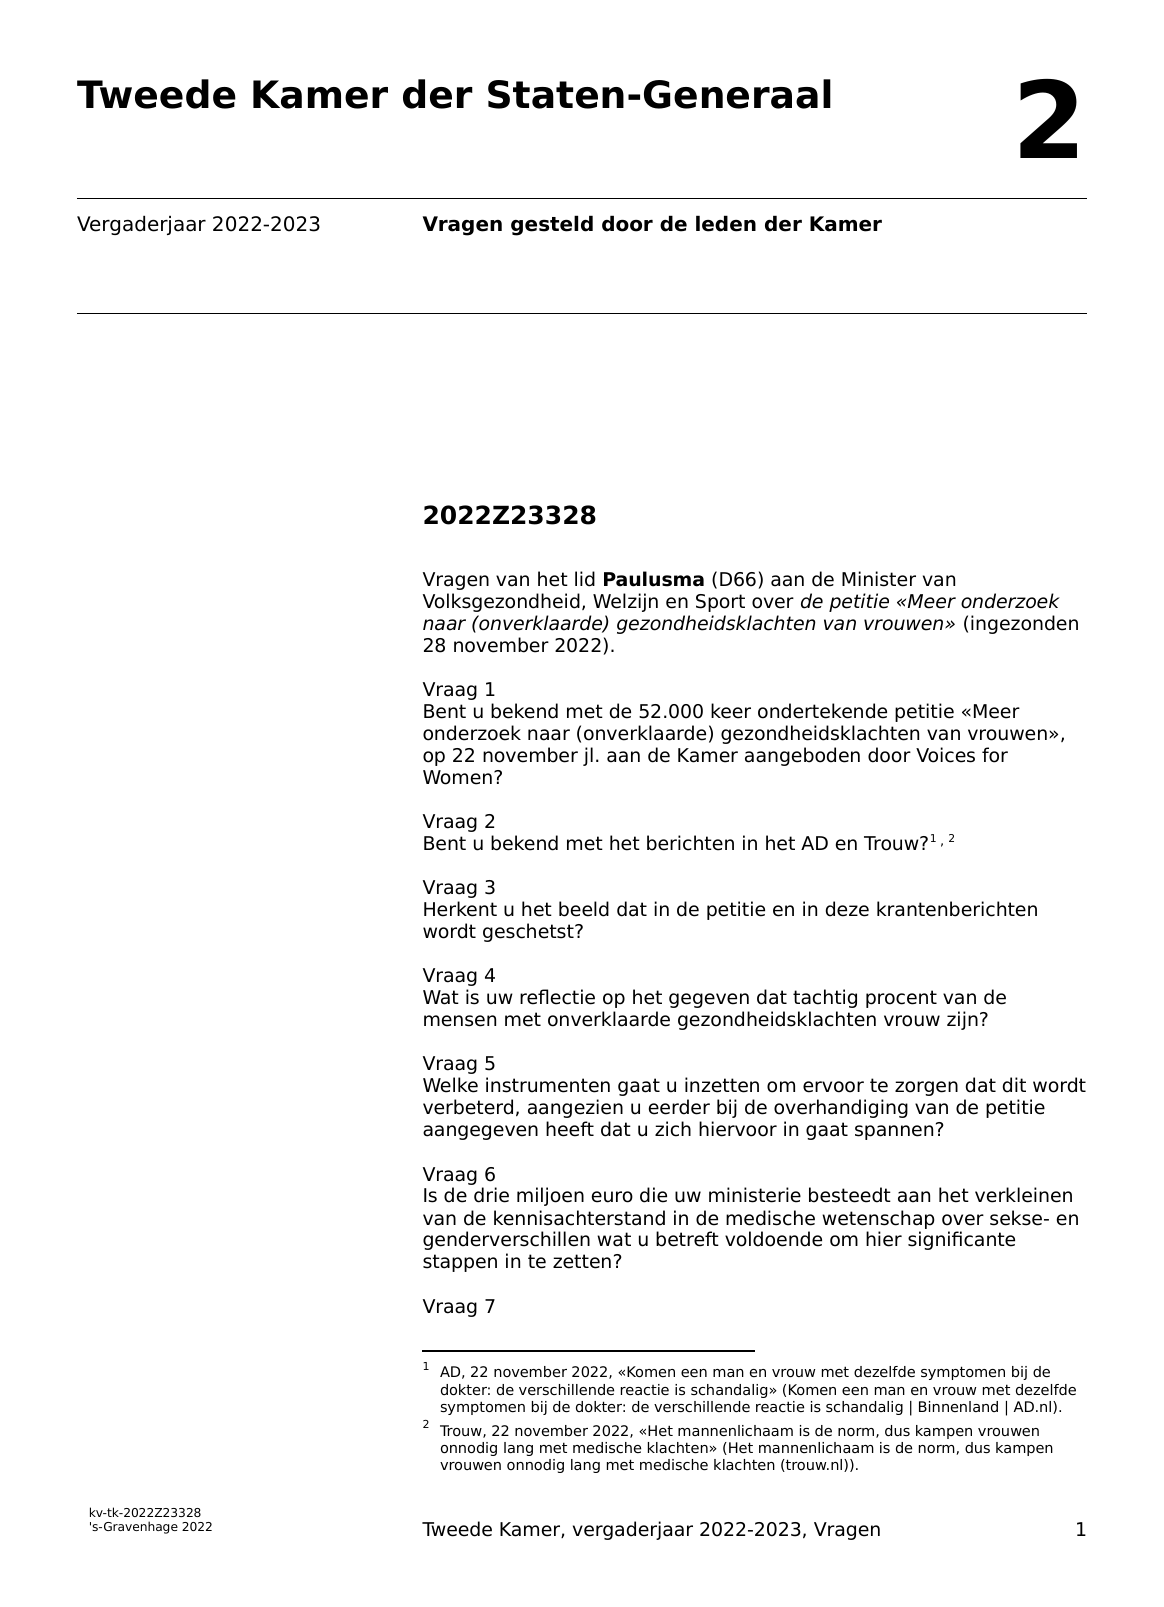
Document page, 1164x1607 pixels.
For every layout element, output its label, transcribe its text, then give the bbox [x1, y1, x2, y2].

text Wat is uw reflectie op het gegeven dat tachtig procent van de mensen met onverklaarde gezondheidsklachten vrouw zijn? [422, 987, 1087, 1031]
text Vraag 3 [422, 877, 1087, 899]
table_cell Vragen gesteld door de leden der Kamer [422, 199, 1087, 313]
table_header Tweede Kamer der Staten-Generaal [77, 59, 886, 198]
text Vraag 1 [422, 679, 1087, 701]
text Herkent u het beeld dat in de petitie en in deze krantenberichten wordt geschetst? [422, 899, 1087, 943]
text Bent u bekend met de 52.000 keer ondertekende petitie «Meer onderzoek naar (onverklaarde) gezondheidsklachten van vrouwen», op 22 november jl. aan de Kamer aangeboden door Voices for Women? [422, 701, 1087, 789]
table_header 2 [886, 59, 1087, 198]
text Trouw, 22 november 2022, «Het mannenlichaam is de norm, dus kampen vrouwen onnodig lang met medische klachten» (Het mannenlichaam is de norm, dus kampen vrouwen onnodig lang met medische klachten (trouw.nl)). [422, 1418, 1087, 1474]
text 2022Z23328 [422, 501, 1087, 531]
text Vraag 4 [422, 965, 1087, 987]
text Vraag 6 [422, 1163, 1087, 1185]
text Welke instrumenten gaat u inzetten om ervoor te zorgen dat dit wordt verbeterd, aangezien u eerder bij de overhandiging van de petitie aangegeven heeft dat u zich hiervoor in gaat spannen? [422, 1075, 1087, 1141]
text Is de drie miljoen euro die uw ministerie besteedt aan het verkleinen van de kennisachterstand in de medische wetenschap over sekse- en genderverschillen wat u betreft voldoende om hier significante stappen in te zetten? [422, 1185, 1087, 1273]
text Bent u bekend met het berichten in het AD en Trouw?, [422, 833, 1087, 855]
table_cell Vergaderjaar 2022-2023 [77, 199, 422, 313]
text Vragen van het lid Paulusma (D66) aan de Minister van Volksgezondheid, Welzijn en Sport over de petitie «Meer onderzoek naar (onverklaarde) gezondheidsklachten van vrouwen» (ingezonden 28 november 2022). [422, 569, 1087, 657]
text 's-Gravenhage 2022 [88, 1520, 323, 1534]
text kv-tk-2022Z23328 [88, 1506, 323, 1520]
text AD, 22 november 2022, «Komen een man en vrouw met dezelfde symptomen bij de dokter: de verschillende reactie is schandalig» (Komen een man en vrouw met dezelfde symptomen bij de dokter: de verschillende reactie is schandalig | Binnenland | AD.nl). [422, 1360, 1087, 1416]
text Vraag 2 [422, 811, 1087, 833]
text Vraag 7 [422, 1296, 1087, 1317]
text Vraag 5 [422, 1053, 1087, 1075]
